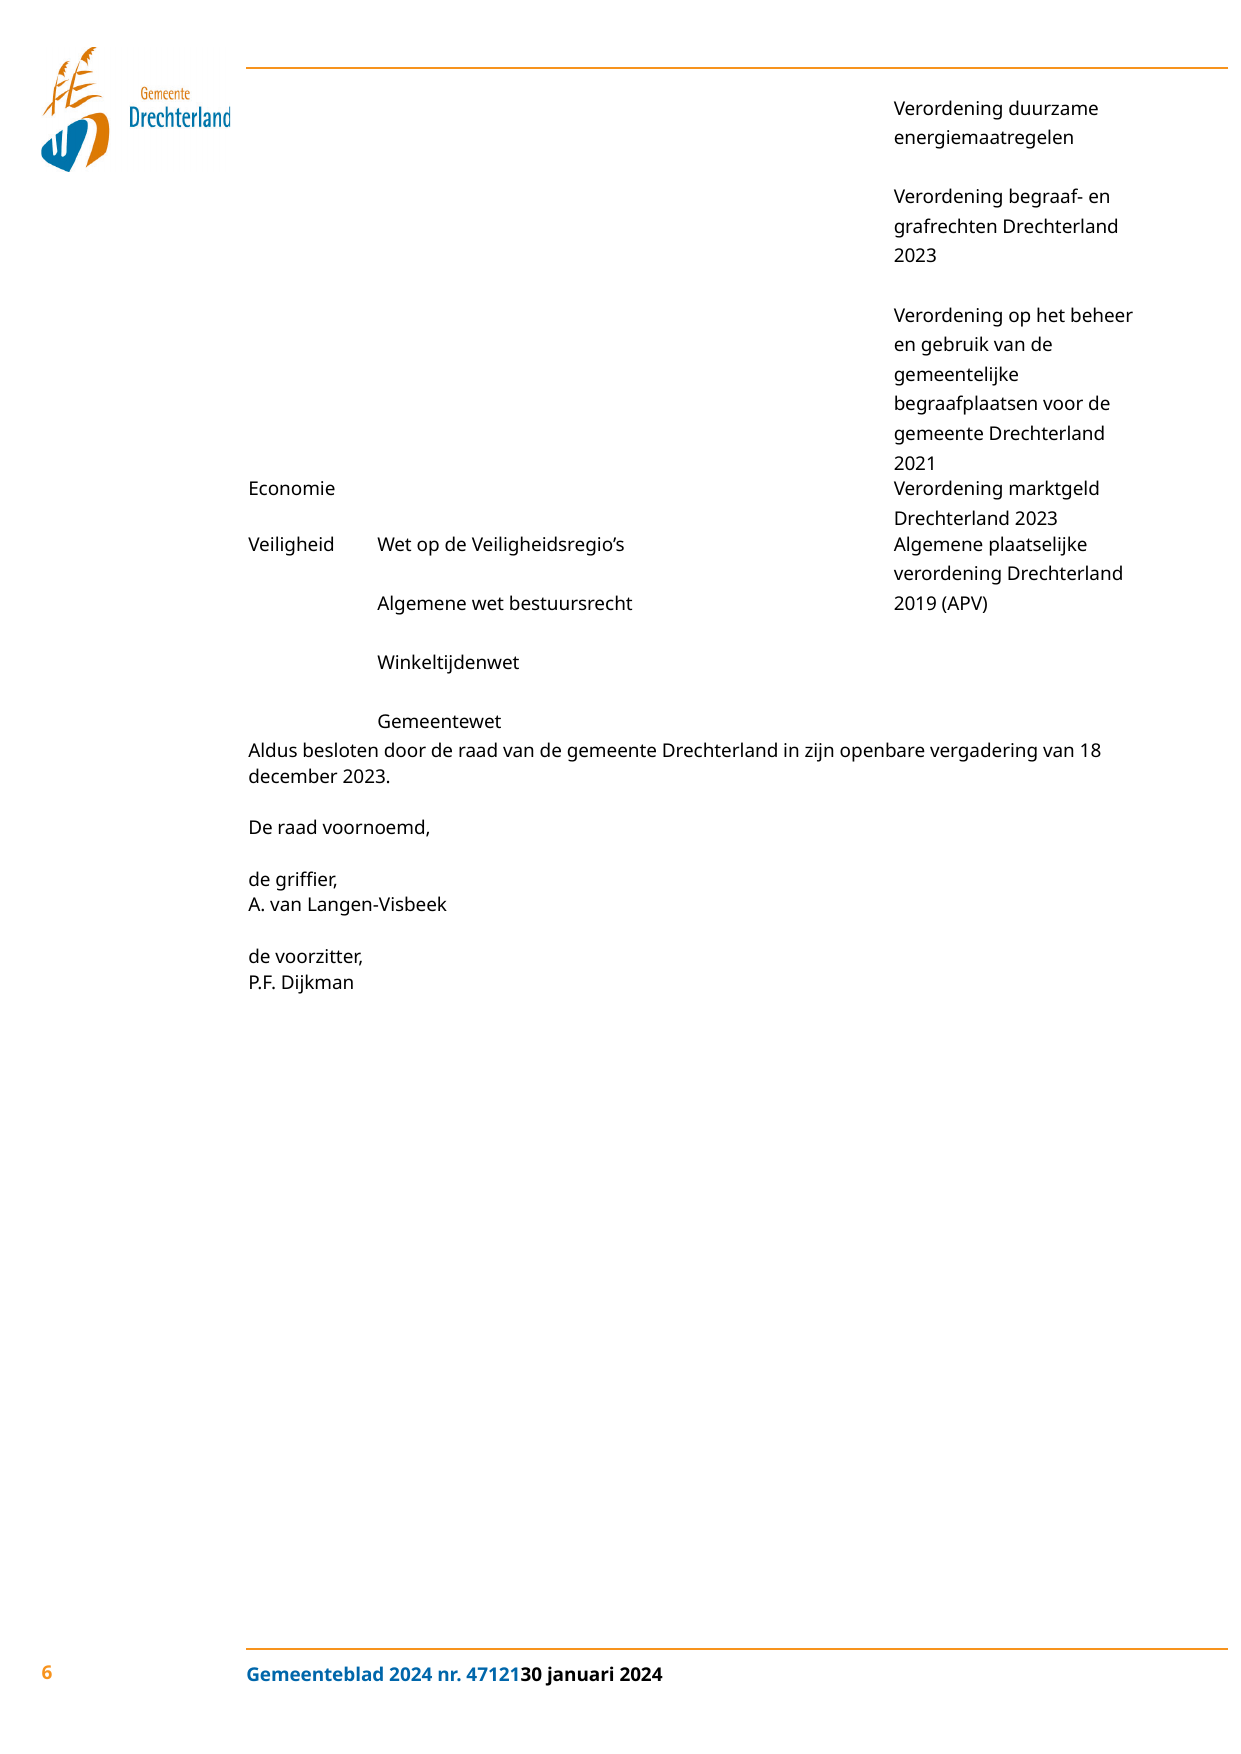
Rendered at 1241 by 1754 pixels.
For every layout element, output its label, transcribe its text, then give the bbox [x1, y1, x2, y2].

picture [226, 115, 231, 124]
table_cell [248, 95, 377, 476]
table_cell Veiligheid [248, 531, 377, 734]
text A. van Langen-Visbeek [248, 892, 1152, 917]
table_cell [377, 476, 635, 531]
text de griffier, [248, 866, 1152, 892]
text P.F. Dijkman [248, 969, 1152, 994]
table_cell [635, 476, 893, 531]
text de voorzitter, [248, 943, 1152, 969]
table_cell Verordening marktgeld Drechterland 2023 [894, 476, 1152, 531]
picture [41, 47, 231, 172]
text De raad voornoemd, [248, 814, 1152, 840]
table_cell Algemene plaatselijke verordening Drechterland 2019 (APV) [894, 531, 1152, 734]
table_cell [635, 531, 893, 734]
table_cell [377, 95, 635, 476]
text Aldus besloten door de raad van de gemeente Drechterland in zijn openbare vergadering van 18 december 2023. [248, 737, 1152, 789]
table_cell [635, 95, 893, 476]
table_cell Wet op de Veiligheidsregio’s Algemene wet bestuursrecht Winkeltijdenwet Gemeentewet [377, 531, 635, 734]
table_cell Economie [248, 476, 377, 531]
picture [41, 158, 64, 172]
table_cell Verordening duurzame energiemaatregelen Verordening begraaf- en grafrechten Drechterland 2023 Verordening op het beheer en gebruik van de gemeentelijke begraafplaatsen voor de gemeente Drechterland 2021 [894, 95, 1152, 476]
